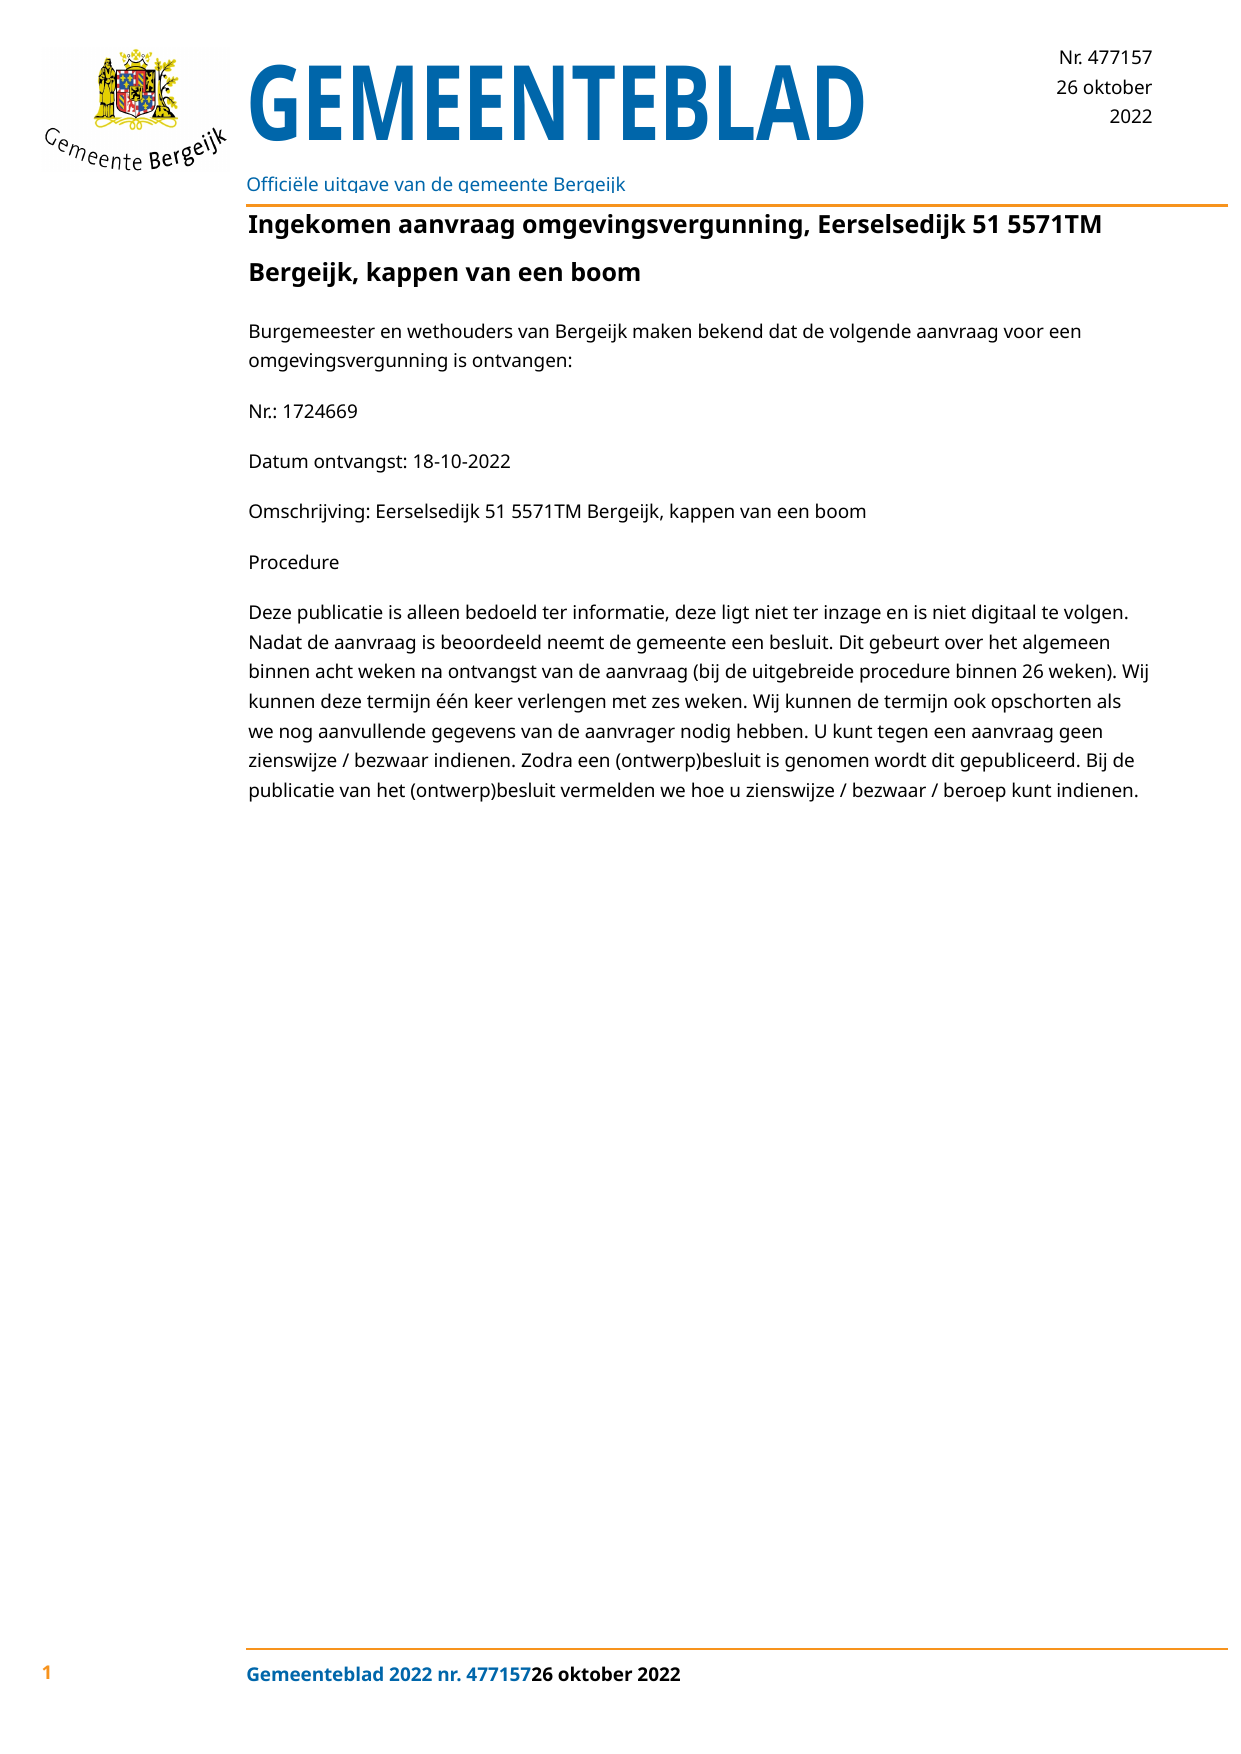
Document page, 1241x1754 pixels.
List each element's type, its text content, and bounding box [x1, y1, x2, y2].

text Nr.: 1724669 [248, 398, 1152, 424]
text Deze publicatie is alleen bedoeld ter informatie, deze ligt niet ter inzage en is niet digitaal te volgen. Nadat de aanvraag is beoordeeld neemt de gemeente een besluit. Dit gebeurt over het algemeen binnen acht weken na ontvangst van de aanvraag (bij de uitgebreide procedure binnen 26 weken). Wij kunnen deze termijn één keer verlengen met zes weken. Wij kunnen de termijn ook opschorten als we nog aanvullende gegevens van de aanvrager nodig hebben. U kunt tegen een aanvraag geen zienswijze / bezwaar indienen. Zodra een (ontwerp)besluit is genomen wordt dit gepubliceerd. Bij de publicatie van het (ontwerp)besluit vermelden we hoe u zienswijze / bezwaar / beroep kunt indienen. [248, 599, 1152, 803]
text Ingekomen aanvraag omgevingsvergunning, Eerselsedijk 51 5571TM Bergeijk, kappen van een boom [248, 207, 1152, 288]
text Procedure [248, 549, 1152, 575]
text Omschrijving: Eerselsedijk 51 5571TM Bergeijk, kappen van een boom [248, 499, 1152, 524]
text Datum ontvangst: 18-10-2022 [248, 448, 1152, 474]
text Burgemeester en wethouders van Bergeijk maken bekend dat de volgende aanvraag voor een omgevingsvergunning is ontvangen: [248, 318, 1152, 373]
picture [41, 47, 231, 172]
